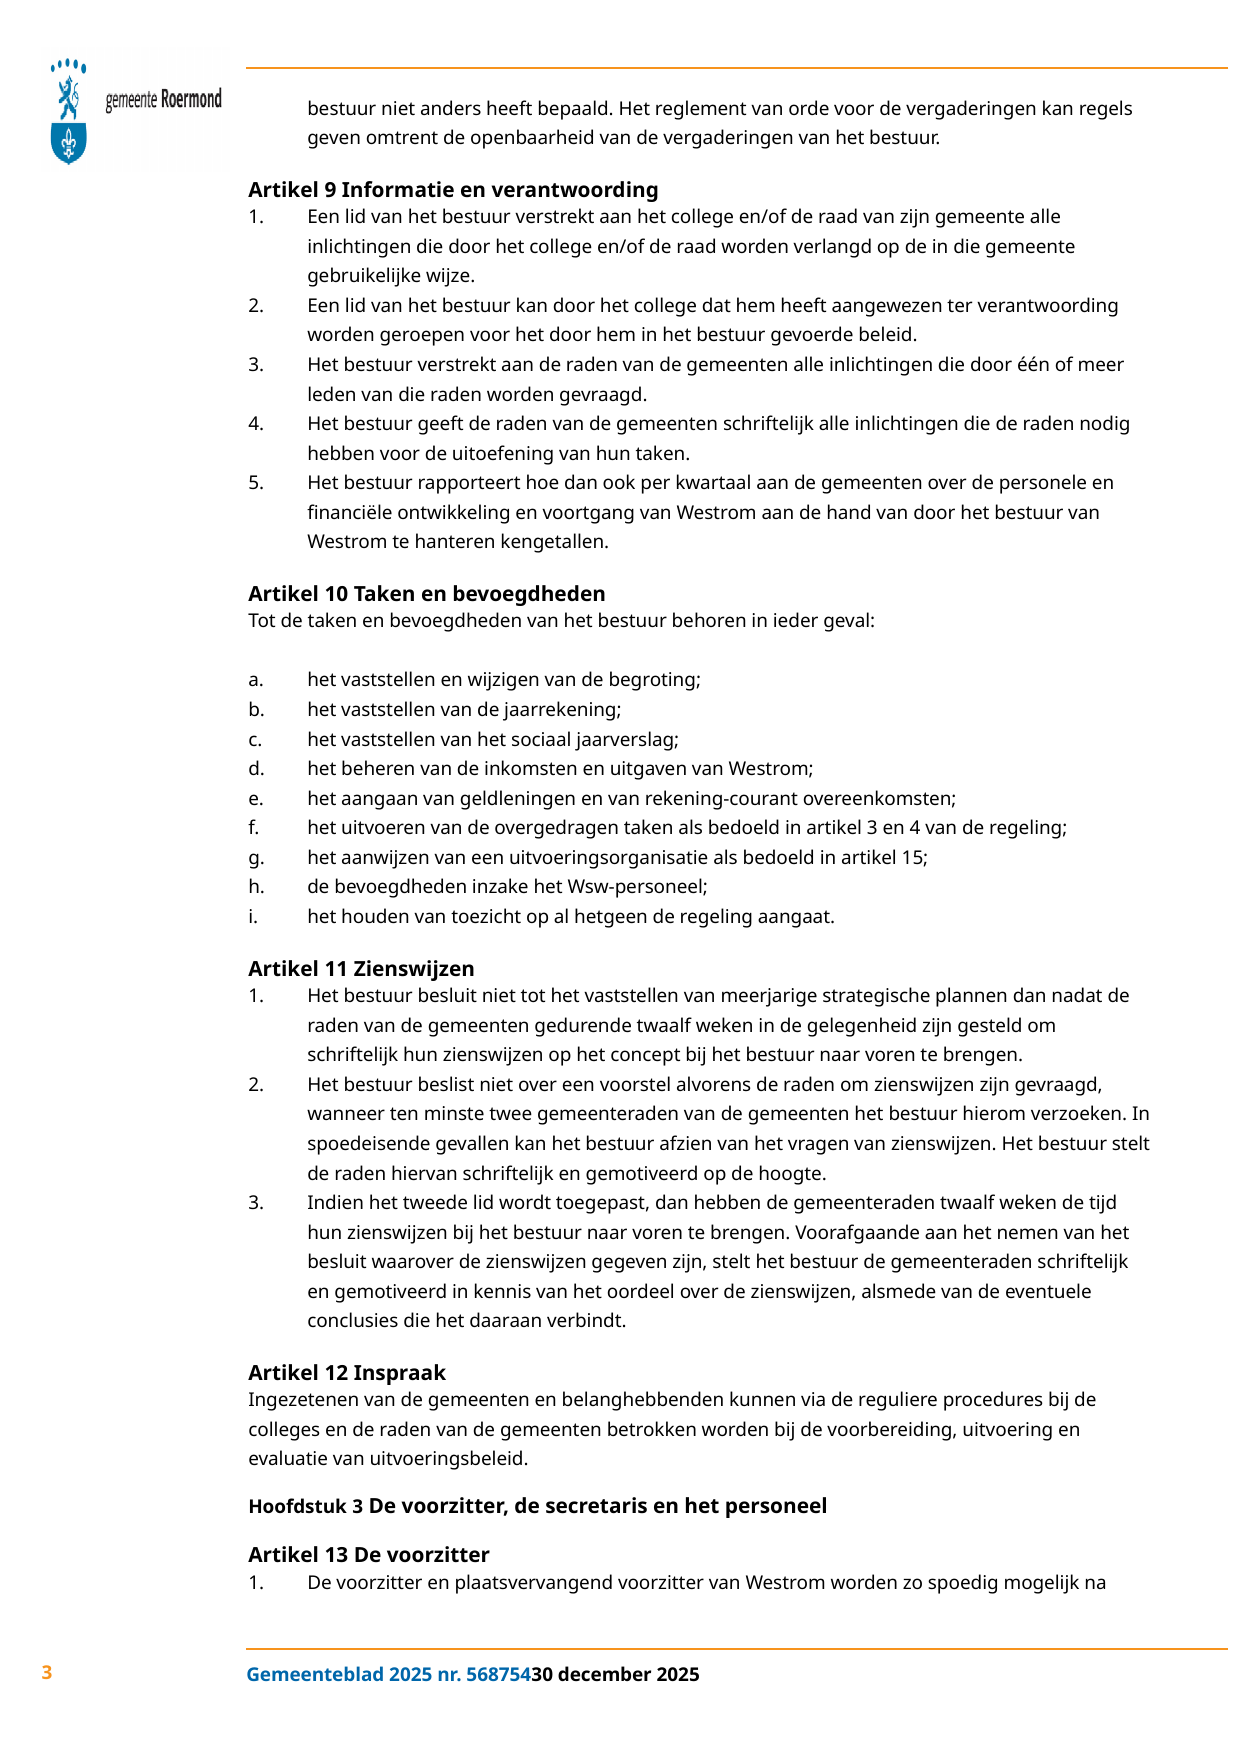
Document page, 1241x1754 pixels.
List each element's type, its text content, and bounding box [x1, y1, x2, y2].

list het vaststellen en wijzigen van de begroting; [248, 667, 1152, 692]
list Het bestuur geeft de raden van de gemeenten schriftelijk alle inlichtingen die de raden nodig hebben voor de uitoefening van hun taken. [248, 410, 1152, 466]
list het aanwijzen van een uitvoeringsorganisatie als bedoeld in artikel 15; [248, 844, 1152, 870]
text Artikel 12 Inspraak [248, 1358, 1152, 1386]
text Artikel 9 Informatie en verantwoording [248, 175, 1152, 203]
list het aangaan van geldleningen en van rekening-courant overeenkomsten; [248, 785, 1152, 811]
list Het bestuur besluit niet tot het vaststellen van meerjarige strategische plannen dan nadat de raden van de gemeenten gedurende twaalf weken in de gelegenheid zijn gesteld om schriftelijk hun zienswijzen op het concept bij het bestuur naar voren te brengen. [248, 982, 1152, 1067]
list het beheren van de inkomsten en uitgaven van Westrom; [248, 755, 1152, 781]
list Een lid van het bestuur verstrekt aan het college en/of de raad van zijn gemeente alle inlichtingen die door het college en/of de raad worden verlangd op de in die gemeente gebruikelijke wijze. [248, 203, 1152, 288]
list Het bestuur beslist niet over een voorstel alvorens de raden om zienswijzen zijn gevraagd, wanneer ten minste twee gemeenteraden van de gemeenten het bestuur hierom verzoeken. In spoedeisende gevallen kan het bestuur afzien van het vragen van zienswijzen. Het bestuur stelt de raden hiervan schriftelijk en gemotiveerd op de hoogte. [248, 1071, 1152, 1185]
list het vaststellen van het sociaal jaarverslag; [248, 726, 1152, 752]
text Artikel 11 Zienswijzen [248, 954, 1152, 982]
text Ingezetenen van de gemeenten en belanghebbenden kunnen via de reguliere procedures bij de colleges en de raden van de gemeenten betrokken worden bij de voorbereiding, uitvoering en evaluatie van uitvoeringsbeleid. [248, 1386, 1152, 1471]
list Indien het tweede lid wordt toegepast, dan hebben de gemeenteraden twaalf weken de tijd hun zienswijzen bij het bestuur naar voren te brengen. Voorafgaande aan het nemen van het besluit waarover de zienswijzen gegeven zijn, stelt het bestuur de gemeenteraden schriftelijk en gemotiveerd in kennis van het oordeel over de zienswijzen, alsmede van de eventuele conclusies die het daaraan verbindt. [248, 1189, 1152, 1333]
list De voorzitter en plaatsvervangend voorzitter van Westrom worden zo spoedig mogelijk na [248, 1569, 1152, 1595]
list bestuur niet anders heeft bepaald. Het reglement van orde voor de vergaderingen kan regels geven omtrent de openbaarheid van de vergaderingen van het bestuur. [248, 95, 1152, 150]
list Het bestuur verstrekt aan de raden van de gemeenten alle inlichtingen die door één of meer leden van die raden worden gevraagd. [248, 351, 1152, 406]
list Het bestuur rapporteert hoe dan ook per kwartaal aan de gemeenten over de personele en financiële ontwikkeling en voortgang van Westrom aan de hand van door het bestuur van Westrom te hanteren kengetallen. [248, 469, 1152, 554]
list het uitvoeren van de overgedragen taken als bedoeld in artikel 3 en 4 van de regeling; [248, 814, 1152, 840]
list Een lid van het bestuur kan door het college dat hem heeft aangewezen ter verantwoording worden geroepen voor het door hem in het bestuur gevoerde beleid. [248, 292, 1152, 347]
text Artikel 10 Taken en bevoegdheden [248, 579, 1152, 607]
list het houden van toezicht op al hetgeen de regeling aangaat. [248, 903, 1152, 929]
text Hoofdstuk 3 De voorzitter, de secretaris en het personeel [248, 1491, 1152, 1520]
list het vaststellen van de jaarrekening; [248, 696, 1152, 722]
list de bevoegdheden inzake het Wsw-personeel; [248, 874, 1152, 899]
text Tot de taken en bevoegdheden van het bestuur behoren in ieder geval: [248, 607, 1152, 633]
text Artikel 13 De voorzitter [248, 1541, 1152, 1569]
picture [41, 47, 231, 172]
